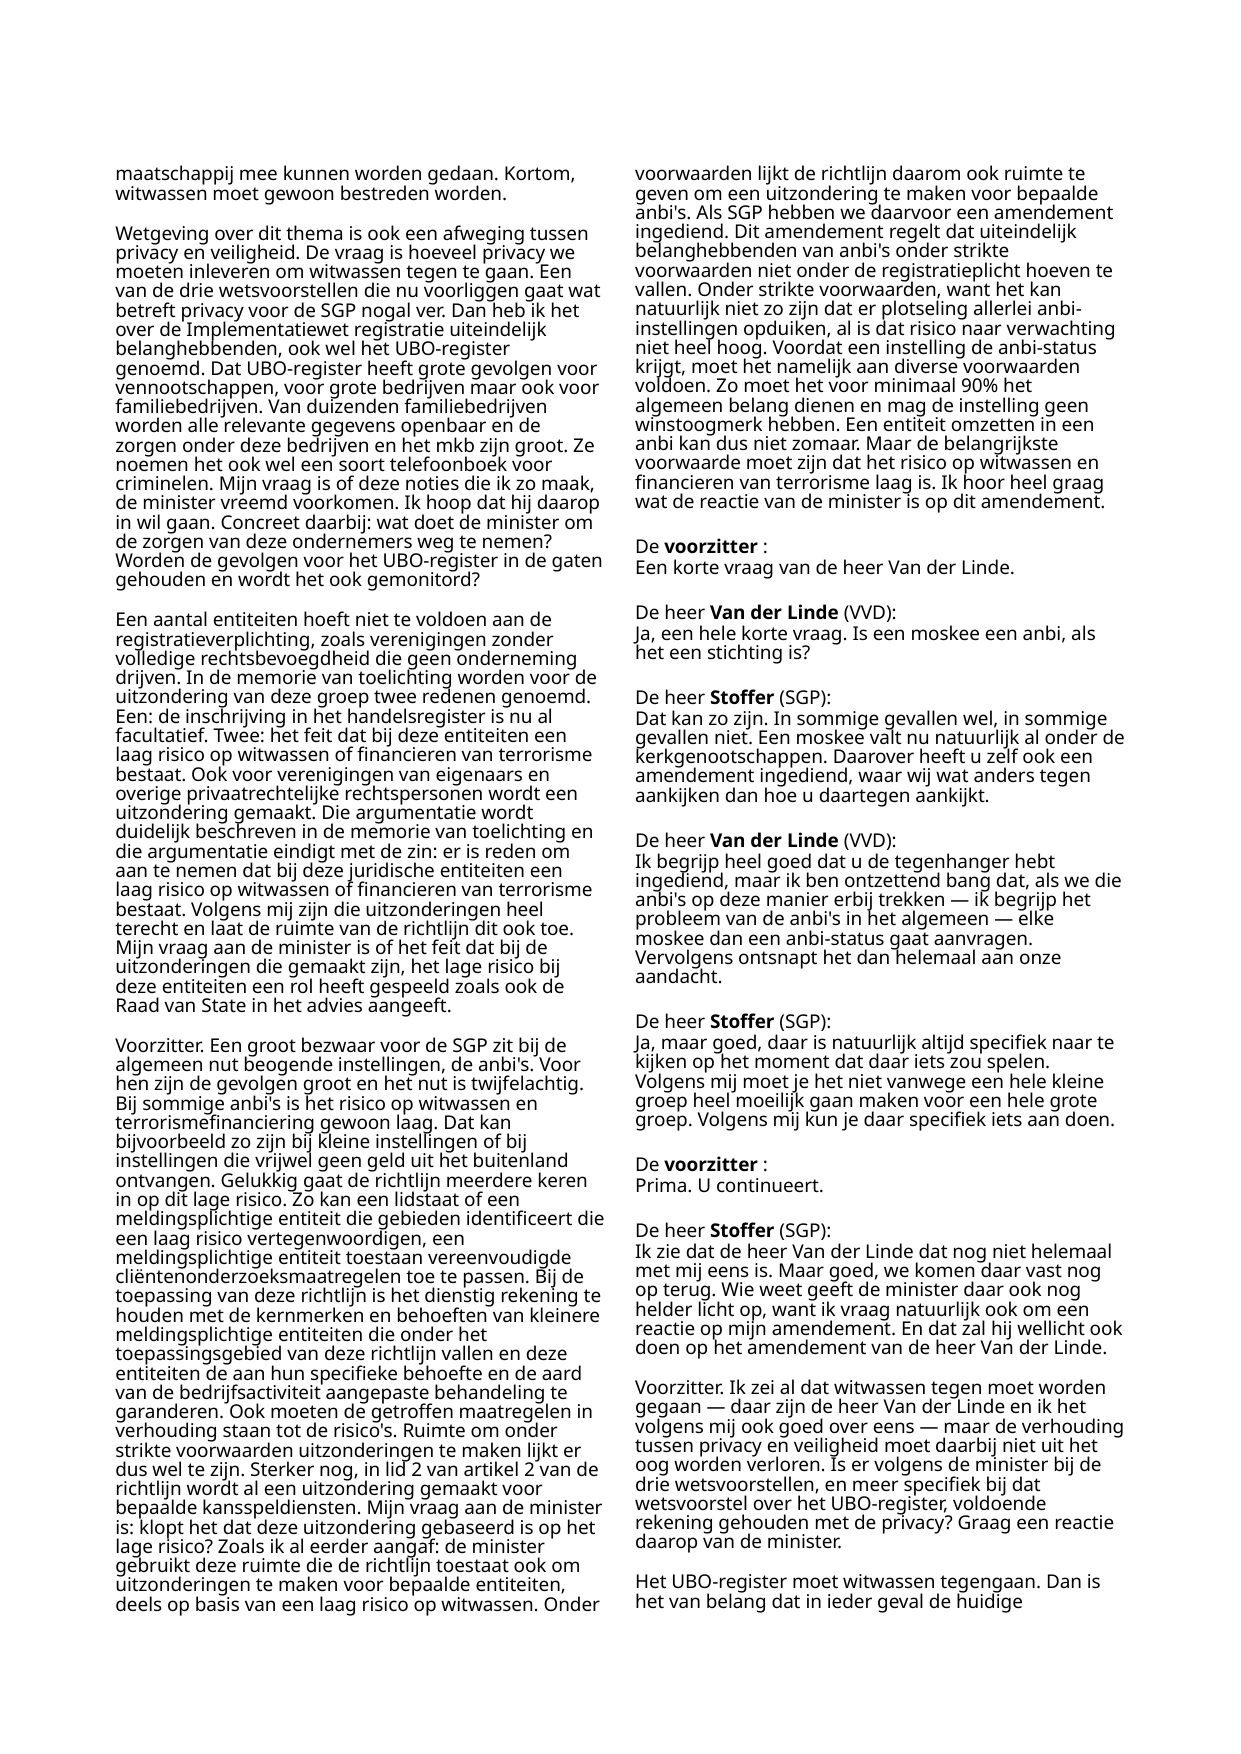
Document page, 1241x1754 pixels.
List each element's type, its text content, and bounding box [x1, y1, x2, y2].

text voorwaarden lijkt de richtlijn daarom ook ruimte te geven om een uitzondering te maken voor bepaalde anbi's. Als SGP hebben we daarvoor een amendement ingediend. Dit amendement regelt dat uiteindelijk belanghebbenden van anbi's onder strikte voorwaarden niet onder de registratieplicht hoeven te vallen. Onder strikte voorwaarden, want het kan natuurlijk niet zo zijn dat er plotseling allerlei anbi-instellingen opduiken, al is dat risico naar verwachting niet heel hoog. Voordat een instelling de anbi-status krijgt, moet het namelijk aan diverse voorwaarden voldoen. Zo moet het voor minimaal 90% het algemeen belang dienen en mag de instelling geen winstoogmerk hebben. Een entiteit omzetten in een anbi kan dus niet zomaar. Maar de belangrijkste voorwaarde moet zijn dat het risico op witwassen en financieren van terrorisme laag is. Ik hoor heel graag wat de reactie van de minister is op dit amendement. [635, 165, 1125, 512]
text Voorzitter. Een groot bezwaar voor de SGP zit bij de algemeen nut beogende instellingen, de anbi's. Voor hen zijn de gevolgen groot en het nut is twijfelachtig. Bij sommige anbi's is het risico op witwassen en terrorismefinanciering gewoon laag. Dat kan bijvoorbeeld zo zijn bij kleine instellingen of bij instellingen die vrijwel geen geld uit het buitenland ontvangen. Gelukkig gaat de richtlijn meerdere keren in op dit lage risico. Zo kan een lidstaat of een meldingsplichtige entiteit die gebieden identificeert die een laag risico vertegenwoordigen, een meldingsplichtige entiteit toestaan vereenvoudigde cliëntenonderzoeksmaatregelen toe te passen. Bij de toepassing van deze richtlijn is het dienstig rekening te houden met de kernmerken en behoeften van kleinere meldingsplichtige entiteiten die onder het toepassingsgebied van deze richtlijn vallen en deze entiteiten de aan hun specifieke behoefte en de aard van de bedrijfsactiviteit aangepaste behandeling te garanderen. Ook moeten de getroffen maatregelen in verhouding staan tot de risico's. Ruimte om onder strikte voorwaarden uitzonderingen te maken lijkt er dus wel te zijn. Sterker nog, in lid 2 van artikel 2 van de richtlijn wordt al een uitzondering gemaakt voor bepaalde kansspeldiensten. Mijn vraag aan de minister is: klopt het dat deze uitzondering gebaseerd is op het lage risico? Zoals ik al eerder aangaf: de minister gebruikt deze ruimte die de richtlijn toestaat ook om uitzonderingen te maken voor bepaalde entiteiten, deels op basis van een laag risico op witwassen. Onder [115, 1037, 605, 1615]
text De heer Stoffer (SGP): [635, 1008, 1125, 1034]
text De heer Stoffer (SGP): [635, 684, 1125, 710]
text Ja, een hele korte vraag. Is een moskee een anbi, als het een stichting is? [635, 624, 1125, 663]
text maatschappij mee kunnen worden gedaan. Kortom, witwassen moet gewoon bestreden worden. [115, 165, 605, 204]
text Ik zie dat de heer Van der Linde dat nog niet helemaal met mij eens is. Maar goed, we komen daar vast nog op terug. Wie weet geeft de minister daar ook nog helder licht op, want ik vraag natuurlijk ook om een reactie op mijn amendement. En dat zal hij wellicht ook doen op het amendement van de heer Van der Linde. [635, 1243, 1125, 1358]
text Dat kan zo zijn. In sommige gevallen wel, in sommige gevallen niet. Een moskee valt nu natuurlijk al onder de kerkgenootschappen. Daarover heeft u zelf ook een amendement ingediend, waar wij wat anders tegen aankijken dan hoe u daartegen aankijkt. [635, 710, 1125, 806]
text Het UBO-register moet witwassen tegengaan. Dan is het van belang dat in ieder geval de huidige [635, 1573, 1125, 1612]
text Ik begrijp heel goed dat u de tegenhanger hebt ingediend, maar ik ben ontzettend bang dat, als we die anbi's op deze manier erbij trekken — ik begrijp het probleem van de anbi's in het algemeen — elke moskee dan een anbi-status gaat aanvragen. Vervolgens ontsnapt het dan helemaal aan onze aandacht. [635, 853, 1125, 987]
text Een korte vraag van de heer Van der Linde. [635, 559, 1125, 578]
text De heer Van der Linde (VVD): [635, 827, 1125, 853]
text De voorzitter : [635, 533, 1125, 559]
text Prima. U continueert. [635, 1177, 1125, 1196]
text Ja, maar goed, daar is natuurlijk altijd specifiek naar te kijken op het moment dat daar iets zou spelen. Volgens mij moet je het niet vanwege een hele kleine groep heel moeilijk gaan maken voor een hele grote groep. Volgens mij kun je daar specifiek iets aan doen. [635, 1034, 1125, 1130]
text Voorzitter. Ik zei al dat witwassen tegen moet worden gegaan — daar zijn de heer Van der Linde en ik het volgens mij ook goed over eens — maar de verhouding tussen privacy en veiligheid moet daarbij niet uit het oog worden verloren. Is er volgens de minister bij de drie wetsvoorstellen, en meer specifiek bij dat wetsvoorstel over het UBO-register, voldoende rekening gehouden met de privacy? Graag een reactie daarop van de minister. [635, 1379, 1125, 1553]
text De heer Van der Linde (VVD): [635, 599, 1125, 624]
text De voorzitter : [635, 1151, 1125, 1177]
text De heer Stoffer (SGP): [635, 1217, 1125, 1243]
text Een aantal entiteiten hoeft niet te voldoen aan de registratieverplichting, zoals verenigingen zonder volledige rechtsbevoegdheid die geen onderneming drijven. In de memorie van toelichting worden voor de uitzondering van deze groep twee redenen genoemd. Een: de inschrijving in het handelsregister is nu al facultatief. Twee: het feit dat bij deze entiteiten een laag risico op witwassen of financieren van terrorisme bestaat. Ook voor verenigingen van eigenaars en overige privaatrechtelijke rechtspersonen wordt een uitzondering gemaakt. Die argumentatie wordt duidelijk beschreven in de memorie van toelichting en die argumentatie eindigt met de zin: er is reden om aan te nemen dat bij deze juridische entiteiten een laag risico op witwassen of financieren van terrorisme bestaat. Volgens mij zijn die uitzonderingen heel terecht en laat de ruimte van de richtlijn dit ook toe. Mijn vraag aan de minister is of het feit dat bij de uitzonderingen die gemaakt zijn, het lage risico bij deze entiteiten een rol heeft gespeeld zoals ook de Raad van State in het advies aangeeft. [115, 611, 605, 1016]
text Wetgeving over dit thema is ook een afweging tussen privacy en veiligheid. De vraag is hoeveel privacy we moeten inleveren om witwassen tegen te gaan. Een van de drie wetsvoorstellen die nu voorliggen gaat wat betreft privacy voor de SGP nogal ver. Dan heb ik het over de Implementatiewet registratie uiteindelijk belanghebbenden, ook wel het UBO-register genoemd. Dat UBO-register heeft grote gevolgen voor vennootschappen, voor grote bedrijven maar ook voor familiebedrijven. Van duizenden familiebedrijven worden alle relevante gegevens openbaar en de zorgen onder deze bedrijven en het mkb zijn groot. Ze noemen het ook wel een soort telefoonboek voor criminelen. Mijn vraag is of deze noties die ik zo maak, de minister vreemd voorkomen. Ik hoop dat hij daarop in wil gaan. Concreet daarbij: wat doet de minister om de zorgen van deze ondernemers weg te nemen? Worden de gevolgen voor het UBO-register in de gaten gehouden en wordt het ook gemonitord? [115, 224, 605, 591]
